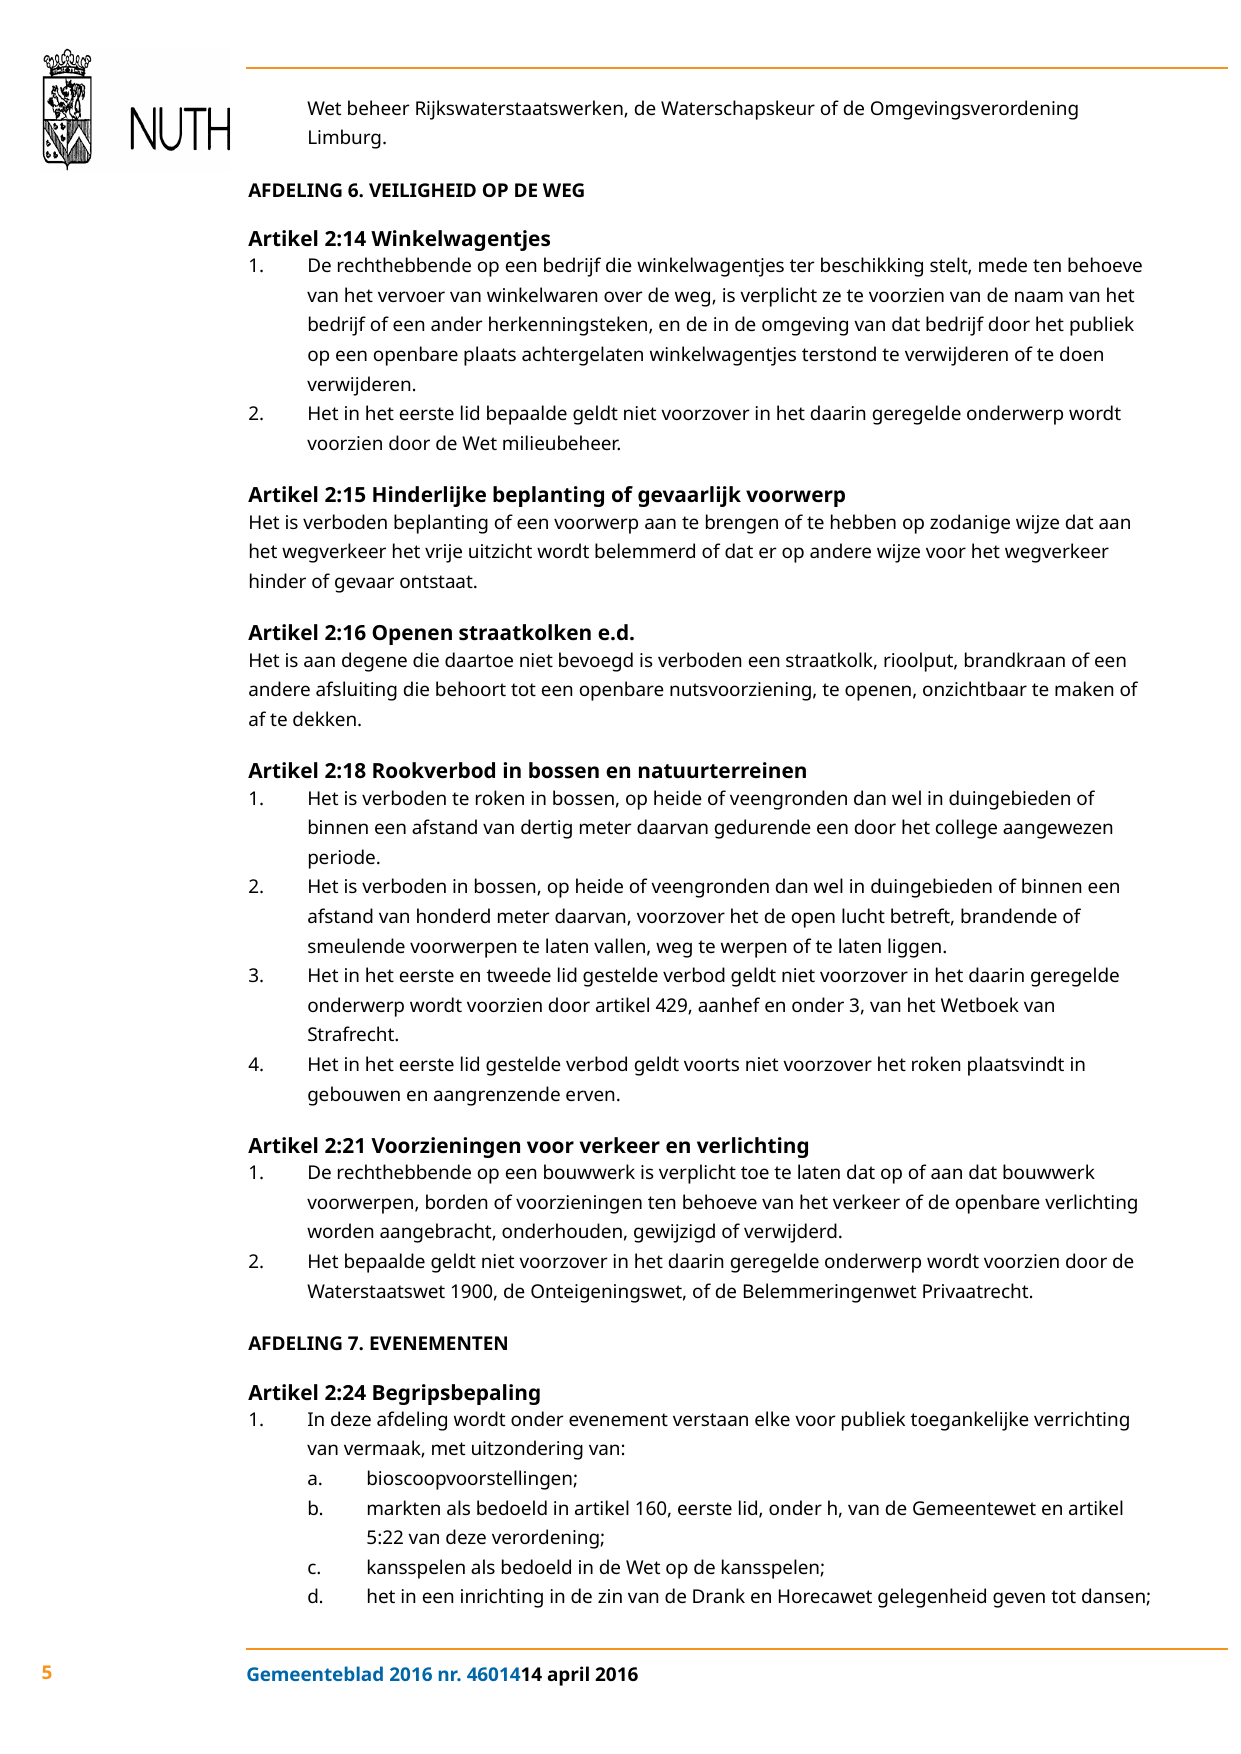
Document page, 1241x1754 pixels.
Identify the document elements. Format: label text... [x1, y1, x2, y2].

text Artikel 2:24 Begripsbepaling [248, 1378, 1152, 1406]
list kansspelen als bedoeld in de Wet op de kansspelen; [307, 1554, 1152, 1580]
list In deze afdeling wordt onder evenement verstaan elke voor publiek toegankelijke verrichting van vermaak, met uitzondering van: [248, 1406, 1152, 1461]
list De rechthebbende op een bedrijf die winkelwagentjes ter beschikking stelt, mede ten behoeve van het vervoer van winkelwaren over de weg, is verplicht ze te voorzien van de naam van het bedrijf of een ander herkenningsteken, en de in de omgeving van dat bedrijf door het publiek op een openbare plaats achtergelaten winkelwagentjes terstond te verwijderen of te doen verwijderen. [248, 252, 1152, 397]
text Artikel 2:15 Hinderlijke beplanting of gevaarlijk voorwerp [248, 480, 1152, 509]
text Artikel 2:21 Voorzieningen voor verkeer en verlichting [248, 1131, 1152, 1159]
list Het is verboden te roken in bossen, op heide of veengronden dan wel in duingebieden of binnen een afstand van dertig meter daarvan gedurende een door het college aangewezen periode. [248, 785, 1152, 870]
list De rechthebbende op een bouwwerk is verplicht toe te laten dat op of aan dat bouwwerk voorwerpen, borden of voorzieningen ten behoeve van het verkeer of de openbare verlichting worden aangebracht, onderhouden, gewijzigd of verwijderd. [248, 1159, 1152, 1244]
list Het bepaalde geldt niet voorzover in het daarin geregelde onderwerp wordt voorzien door de Waterstaatswet 1900, de Onteigeningswet, of de Belemmeringenwet Privaatrecht. [248, 1248, 1152, 1304]
text Het is aan degene die daartoe niet bevoegd is verboden een straatkolk, rioolput, brandkraan of een andere afsluiting die behoort tot een openbare nutsvoorziening, te openen, onzichtbaar te maken of af te dekken. [248, 647, 1152, 732]
list Het in het eerste lid bepaalde geldt niet voorzover in het daarin geregelde onderwerp wordt voorzien door de Wet milieubeheer. [248, 400, 1152, 456]
list Wet beheer Rijkswaterstaatswerken, de Waterschapskeur of de Omgevingsverordening Limburg. [248, 95, 1152, 150]
text Het is verboden beplanting of een voorwerp aan te brengen of te hebben op zodanige wijze dat aan het wegverkeer het vrije uitzicht wordt belemmerd of dat er op andere wijze voor het wegverkeer hinder of gevaar ontstaat. [248, 509, 1152, 594]
text AFDELING 7. EVENEMENTEN [248, 1328, 1152, 1357]
picture [41, 47, 231, 172]
list het in een inrichting in de zin van de Drank en Horecawet gelegenheid geven tot dansen; [307, 1583, 1152, 1609]
list Het in het eerste en tweede lid gestelde verbod geldt niet voorzover in het daarin geregelde onderwerp wordt voorzien door artikel 429, aanhef en onder 3, van het Wetboek van Strafrecht. [248, 962, 1152, 1047]
text Artikel 2:18 Rookverbod in bossen en natuurterreinen [248, 756, 1152, 785]
text AFDELING 6. VEILIGHEID OP DE WEG [248, 175, 1152, 203]
list markten als bedoeld in artikel 160, eerste lid, onder h, van de Gemeentewet en artikel 5:22 van deze verordening; [307, 1495, 1152, 1550]
list Het in het eerste lid gestelde verbod geldt voorts niet voorzover het roken plaatsvindt in gebouwen en aangrenzende erven. [248, 1051, 1152, 1106]
text Artikel 2:16 Openen straatkolken e.d. [248, 618, 1152, 647]
list Het is verboden in bossen, op heide of veengronden dan wel in duingebieden of binnen een afstand van honderd meter daarvan, voorzover het de open lucht betreft, brandende of smeulende voorwerpen te laten vallen, weg te werpen of te laten liggen. [248, 874, 1152, 958]
text Artikel 2:14 Winkelwagentjes [248, 224, 1152, 252]
list bioscoopvoorstellingen; [307, 1465, 1152, 1491]
